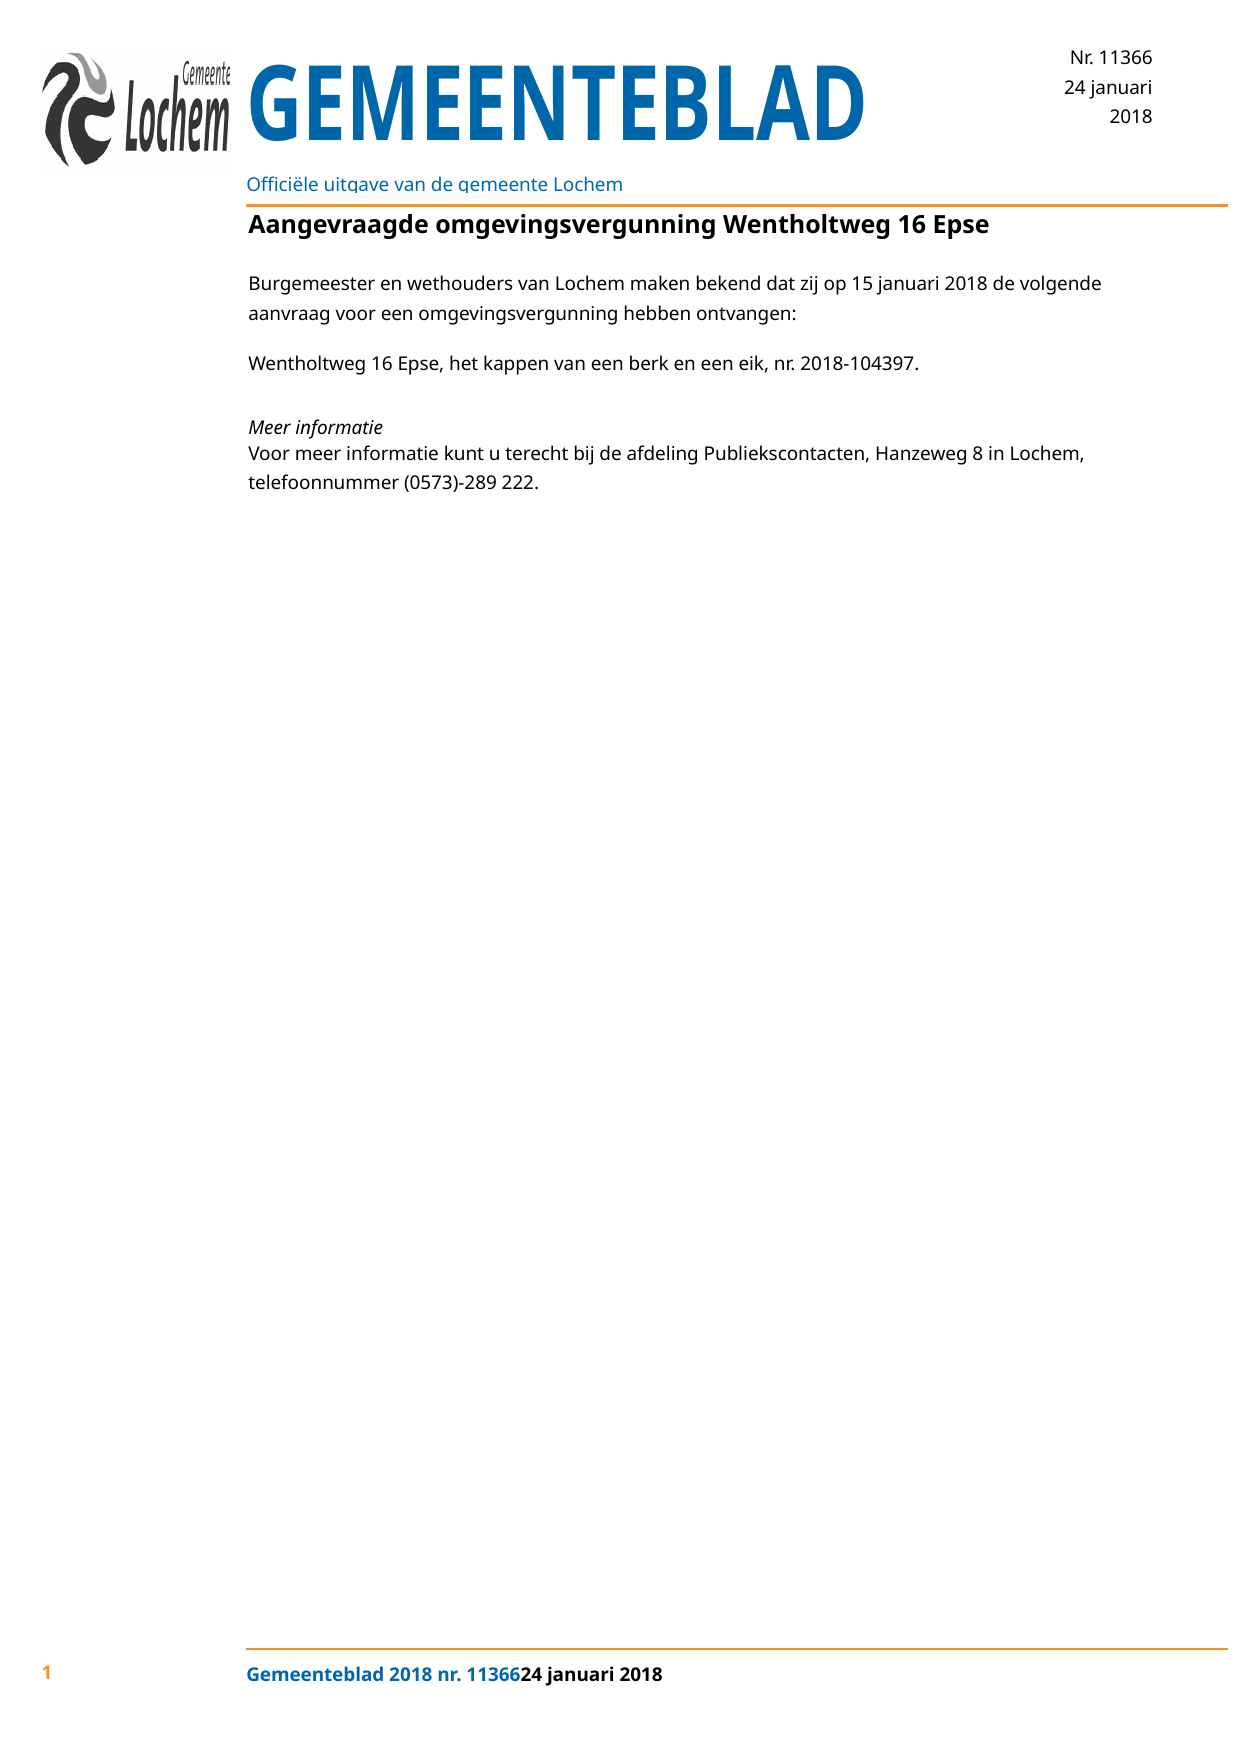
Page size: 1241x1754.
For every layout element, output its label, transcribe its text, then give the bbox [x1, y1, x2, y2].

picture [41, 47, 231, 172]
text Aangevraagde omgevingsvergunning Wentholtweg 16 Epse [248, 207, 1152, 241]
text Voor meer informatie kunt u terecht bij de afdeling Publiekscontacten, Hanzeweg 8 in Lochem, telefoonnummer (0573)-289 222. [248, 440, 1152, 495]
text Meer informatie [248, 414, 1152, 440]
text Burgemeester en wethouders van Lochem maken bekend dat zij op 15 januari 2018 de volgende aanvraag voor een omgevingsvergunning hebben ontvangen: [248, 270, 1152, 326]
text Wentholtweg 16 Epse, het kappen van een berk en een eik, nr. 2018-104397. [248, 350, 1152, 376]
